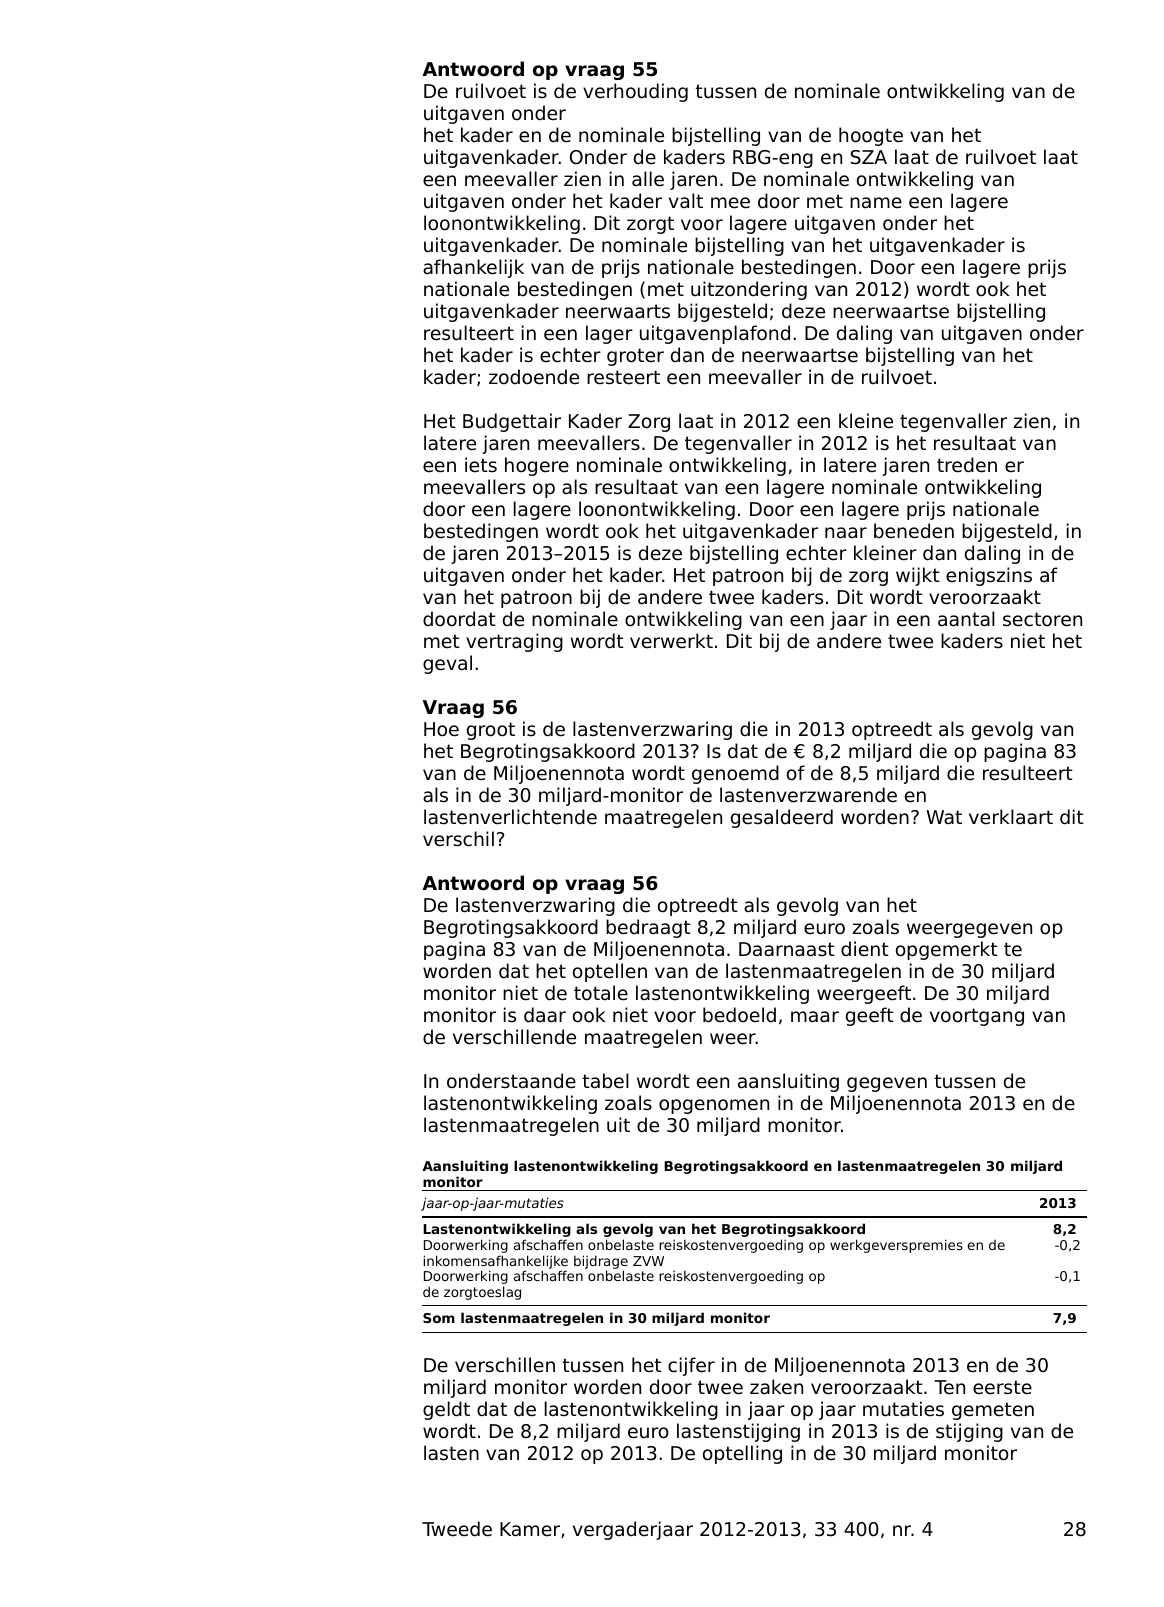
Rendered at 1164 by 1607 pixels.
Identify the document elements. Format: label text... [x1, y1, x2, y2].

table_cell Lastenontwikkeling als gevolg van het Begrotingsakkoord [422, 1218, 1013, 1238]
table_cell 8,2 [1013, 1218, 1087, 1238]
text het kader en de nominale bijstelling van de hoogte van het uitgavenkader. Onder de kaders RBG-eng en SZA laat de ruilvoet laat een meevaller zien in alle jaren. De nominale ontwikkeling van uitgaven onder het kader valt mee door met name een lagere loonontwikkeling. Dit zorgt voor lagere uitgaven onder het uitgavenkader. De nominale bijstelling van het uitgavenkader is [422, 125, 1087, 257]
text De verschillen tussen het cijfer in de Miljoenennota 2013 en de 30 miljard monitor worden door twee zaken veroorzaakt. Ten eerste geldt dat de lastenontwikkeling in jaar op jaar mutaties gemeten wordt. De 8,2 miljard euro lastenstijging in 2013 is de stijging van de lasten van 2012 op 2013. De optelling in de 30 miljard monitor [422, 1355, 1087, 1465]
table_cell jaar-op-jaar-mutaties [422, 1191, 1013, 1216]
table_cell Som lastenmaatregelen in 30 miljard monitor [422, 1306, 1013, 1332]
table_cell 7,9 [1013, 1306, 1087, 1332]
text Antwoord op vraag 56 [422, 873, 1087, 895]
table_cell -0,1 [1013, 1269, 1087, 1305]
table_cell 2013 [1013, 1191, 1087, 1216]
table_header Aansluiting lastenontwikkeling Begrotingsakkoord en lastenmaatregelen 30 miljard monitor [422, 1159, 1087, 1190]
table_cell Doorwerking afschaffen onbelaste reiskostenvergoeding op de zorgtoeslag [422, 1269, 1013, 1305]
text Antwoord op vraag 55 [422, 59, 1087, 81]
text De ruilvoet is de verhouding tussen de nominale ontwikkeling van de uitgaven onder [422, 81, 1087, 125]
text Hoe groot is de lastenverzwaring die in 2013 optreedt als gevolg van het Begrotingsakkoord 2013? Is dat de € 8,2 miljard die op pagina 83 van de Miljoenennota wordt genoemd of de 8,5 miljard die resulteert als in de 30 miljard-monitor de lastenverzwarende en lastenverlichtende maatregelen gesaldeerd worden? Wat verklaart dit verschil? [422, 719, 1087, 851]
table_cell -0,2 [1013, 1238, 1087, 1269]
text In onderstaande tabel wordt een aansluiting gegeven tussen de lastenontwikkeling zoals opgenomen in de Miljoenennota 2013 en de lastenmaatregelen uit de 30 miljard monitor. [422, 1071, 1087, 1137]
text Vraag 56 [422, 697, 1087, 719]
text De lastenverzwaring die optreedt als gevolg van het Begrotingsakkoord bedraagt 8,2 miljard euro zoals weergegeven op pagina 83 van de Miljoenennota. Daarnaast dient opgemerkt te worden dat het optellen van de lastenmaatregelen in de 30 miljard monitor niet de totale lastenontwikkeling weergeeft. De 30 miljard monitor is daar ook niet voor bedoeld, maar geeft de voortgang van de verschillende maatregelen weer. [422, 895, 1087, 1049]
text Het Budgettair Kader Zorg laat in 2012 een kleine tegenvaller zien, in latere jaren meevallers. De tegenvaller in 2012 is het resultaat van een iets hogere nominale ontwikkeling, in latere jaren treden er meevallers op als resultaat van een lagere nominale ontwikkeling door een lagere loonontwikkeling. Door een lagere prijs nationale bestedingen wordt ook het uitgavenkader naar beneden bijgesteld, in de jaren 2013–2015 is deze bijstelling echter kleiner dan daling in de uitgaven onder het kader. Het patroon bij de zorg wijkt enigszins af van het patroon bij de andere twee kaders. Dit wordt veroorzaakt doordat de nominale ontwikkeling van een jaar in een aantal sectoren met vertraging wordt verwerkt. Dit bij de andere twee kaders niet het geval. [422, 411, 1087, 675]
table_cell Doorwerking afschaffen onbelaste reiskostenvergoeding op werkgeverspremies en de inkomensafhankelijke bijdrage ZVW [422, 1238, 1013, 1269]
text afhankelijk van de prijs nationale bestedingen. Door een lagere prijs nationale bestedingen (met uitzondering van 2012) wordt ook het uitgavenkader neerwaarts bijgesteld; deze neerwaartse bijstelling resulteert in een lager uitgavenplafond. De daling van uitgaven onder het kader is echter groter dan de neerwaartse bijstelling van het kader; zodoende resteert een meevaller in de ruilvoet. [422, 257, 1087, 389]
